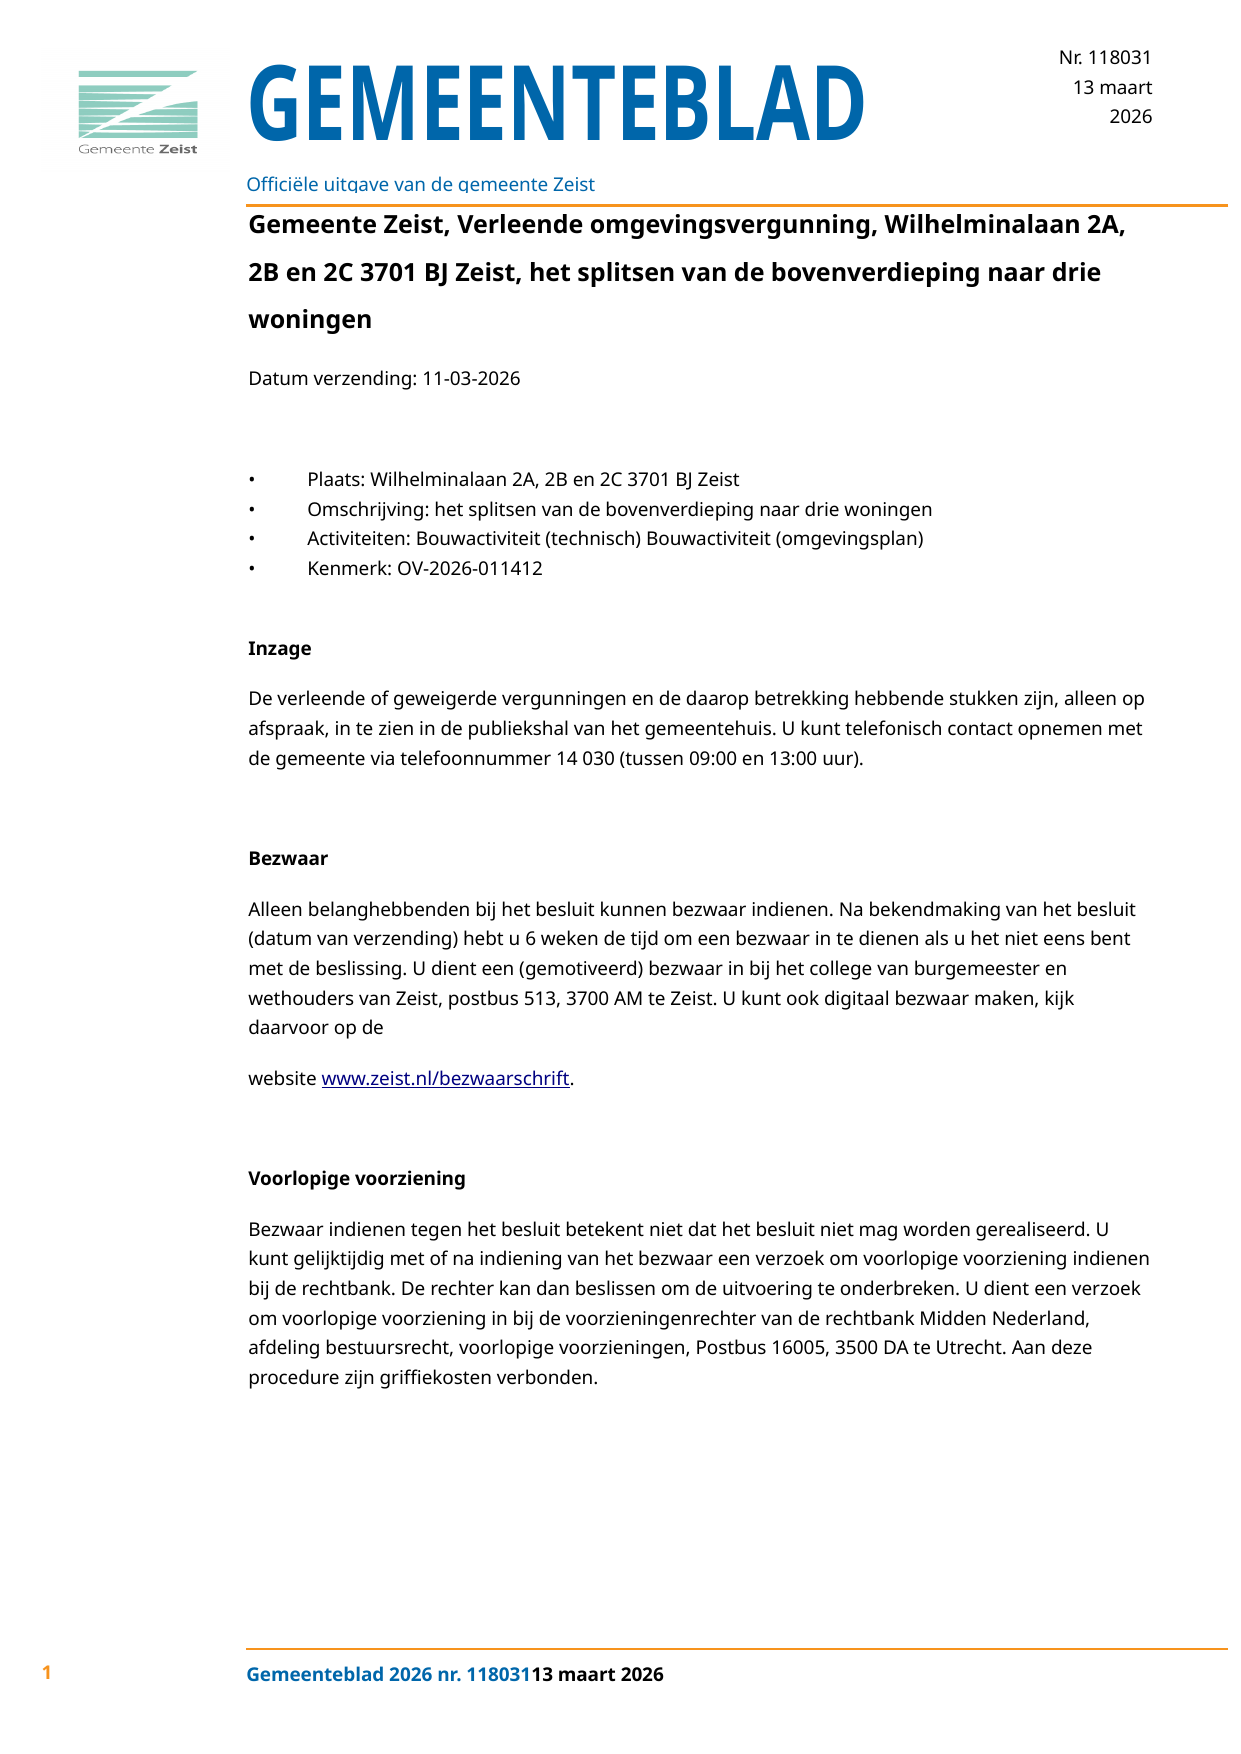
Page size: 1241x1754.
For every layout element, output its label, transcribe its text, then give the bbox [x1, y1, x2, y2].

text Gemeente Zeist, Verleende omgevingsvergunning, Wilhelminalaan 2A, 2B en 2C 3701 BJ Zeist, het splitsen van de bovenverdieping naar drie woningen [248, 207, 1152, 336]
text De verleende of geweigerde vergunningen en de daarop betrekking hebbende stukken zijn, alleen op afspraak, in te zien in de publiekshal van het gemeentehuis. U kunt telefonisch contact opnemen met de gemeente via telefoonnummer 14 030 (tussen 09:00 en 13:00 uur). [248, 686, 1152, 770]
list Kenmerk: OV-2026-011412 [248, 555, 1152, 581]
text Datum verzending: 11-03-2026 [248, 366, 1152, 391]
text Inzage [248, 635, 1152, 661]
text website www.zeist.nl/bezwaarschrift. [248, 1065, 1152, 1090]
list Plaats: Wilhelminalaan 2A, 2B en 2C 3701 BJ Zeist [248, 466, 1152, 492]
list Omschrijving: het splitsen van de bovenverdieping naar drie woningen [248, 496, 1152, 522]
picture [41, 47, 231, 172]
text Bezwaar [248, 846, 1152, 871]
list Activiteiten: Bouwactiviteit (technisch) Bouwactiviteit (omgevingsplan) [248, 526, 1152, 551]
text Alleen belanghebbenden bij het besluit kunnen bezwaar indienen. Na bekendmaking van het besluit (datum van verzending) hebt u 6 weken de tijd om een bezwaar in te dienen als u het niet eens bent met de beslissing. U dient een (gemotiveerd) bezwaar in bij het college van burgemeester en wethouders van Zeist, postbus 513, 3700 AM te Zeist. U kunt ook digitaal bezwaar maken, kijk daarvoor op de [248, 896, 1152, 1040]
text Bezwaar indienen tegen het besluit betekent niet dat het besluit niet mag worden gerealiseerd. U kunt gelijktijdig met of na indiening van het bezwaar een verzoek om voorlopige voorziening indienen bij de rechtbank. De rechter kan dan beslissen om de uitvoering te onderbreken. U dient een verzoek om voorlopige voorziening in bij de voorzieningenrechter van de rechtbank Midden Nederland, afdeling bestuursrecht, voorlopige voorzieningen, Postbus 16005, 3500 DA te Utrecht. Aan deze procedure zijn griffiekosten verbonden. [248, 1216, 1152, 1389]
text Voorlopige voorziening [248, 1166, 1152, 1191]
